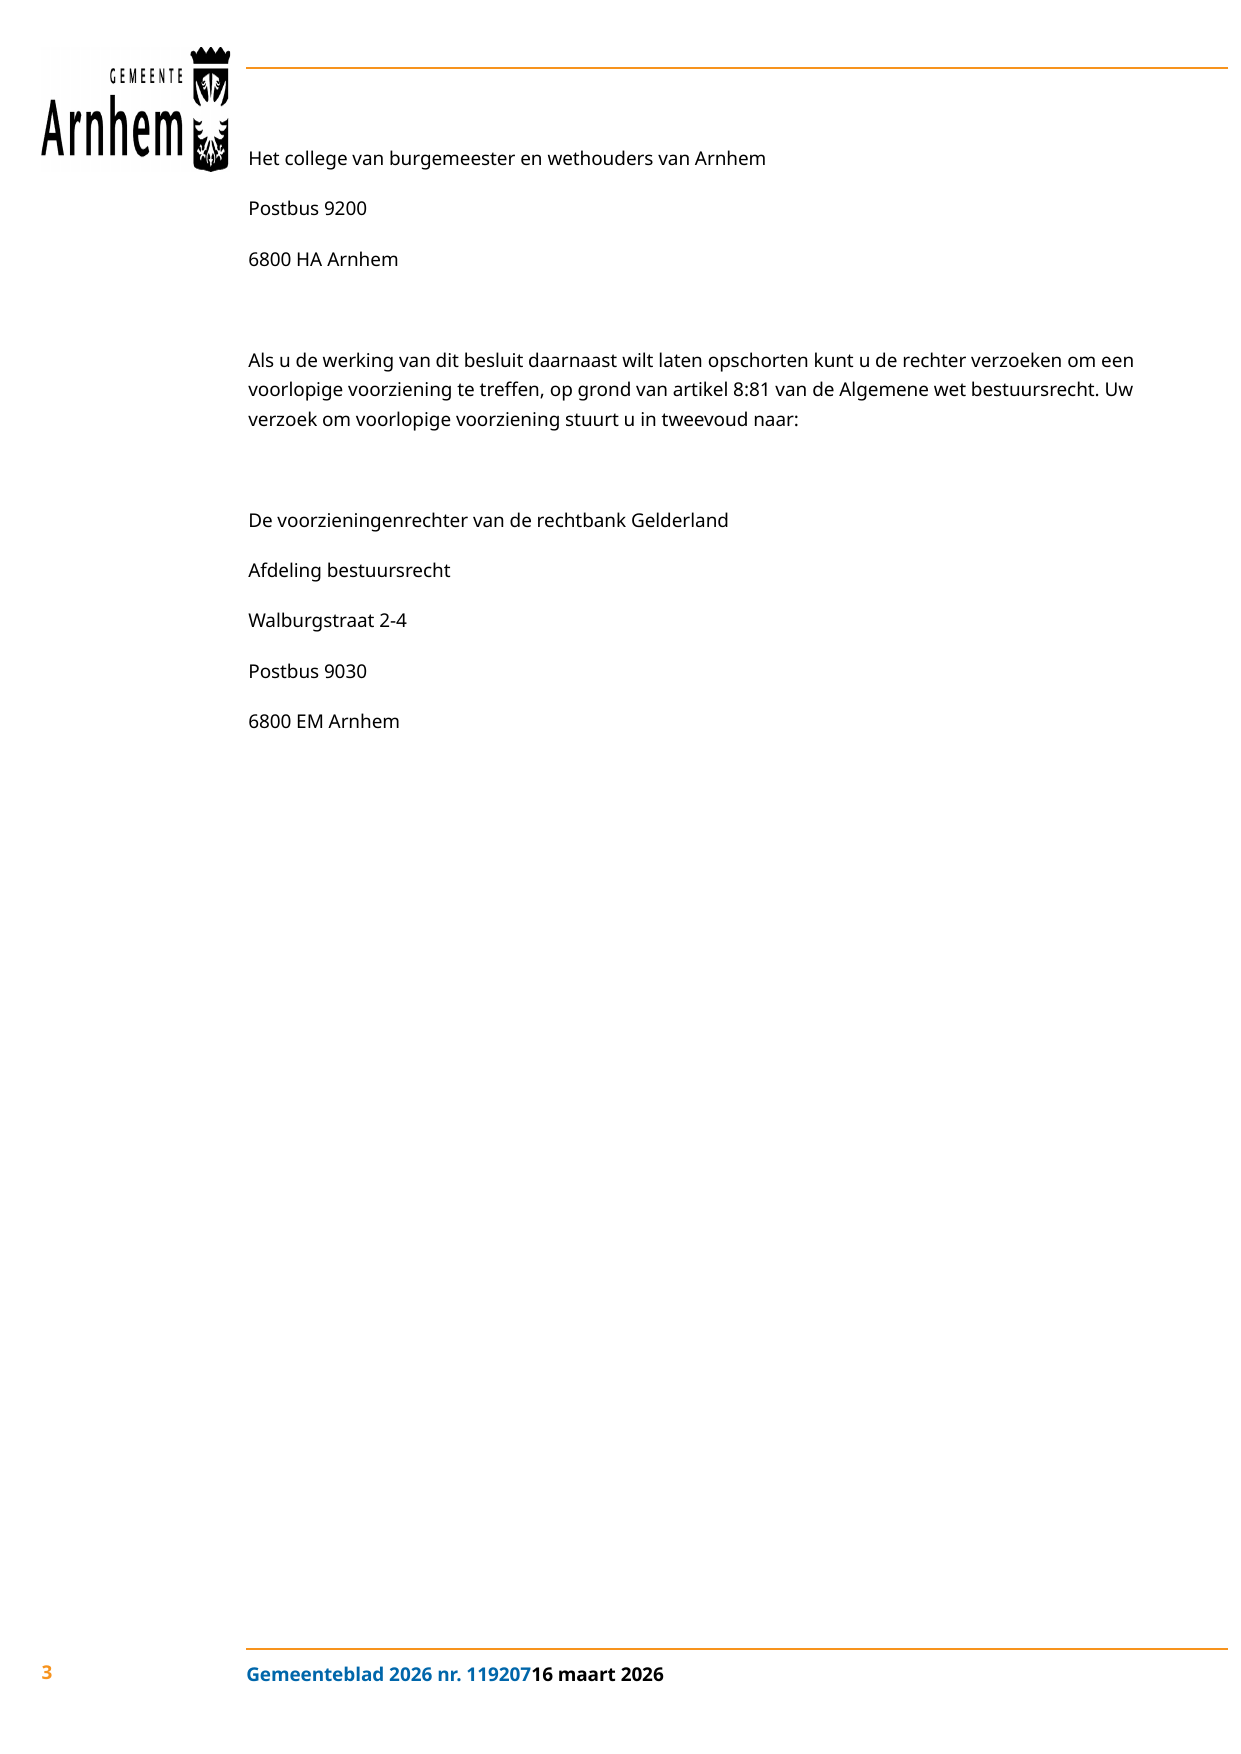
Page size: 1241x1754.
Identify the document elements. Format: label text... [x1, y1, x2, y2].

text Postbus 9200 [248, 196, 1152, 221]
text 6800 EM Arnhem [248, 708, 1152, 734]
text Als u de werking van dit besluit daarnaast wilt laten opschorten kunt u de rechter verzoeken om een voorlopige voorziening te treffen, op grond van artikel 8:81 van de Algemene wet bestuursrecht. Uw verzoek om voorlopige voorziening stuurt u in tweevoud naar: [248, 347, 1152, 432]
text Het college van burgemeester en wethouders van Arnhem [248, 145, 1152, 171]
text De voorzieningenrechter van de rechtbank Gelderland [248, 507, 1152, 533]
text Walburgstraat 2-4 [248, 608, 1152, 633]
text Afdeling bestuursrecht [248, 557, 1152, 583]
text 6800 HA Arnhem [248, 246, 1152, 272]
text Postbus 9030 [248, 658, 1152, 684]
picture [41, 47, 231, 172]
